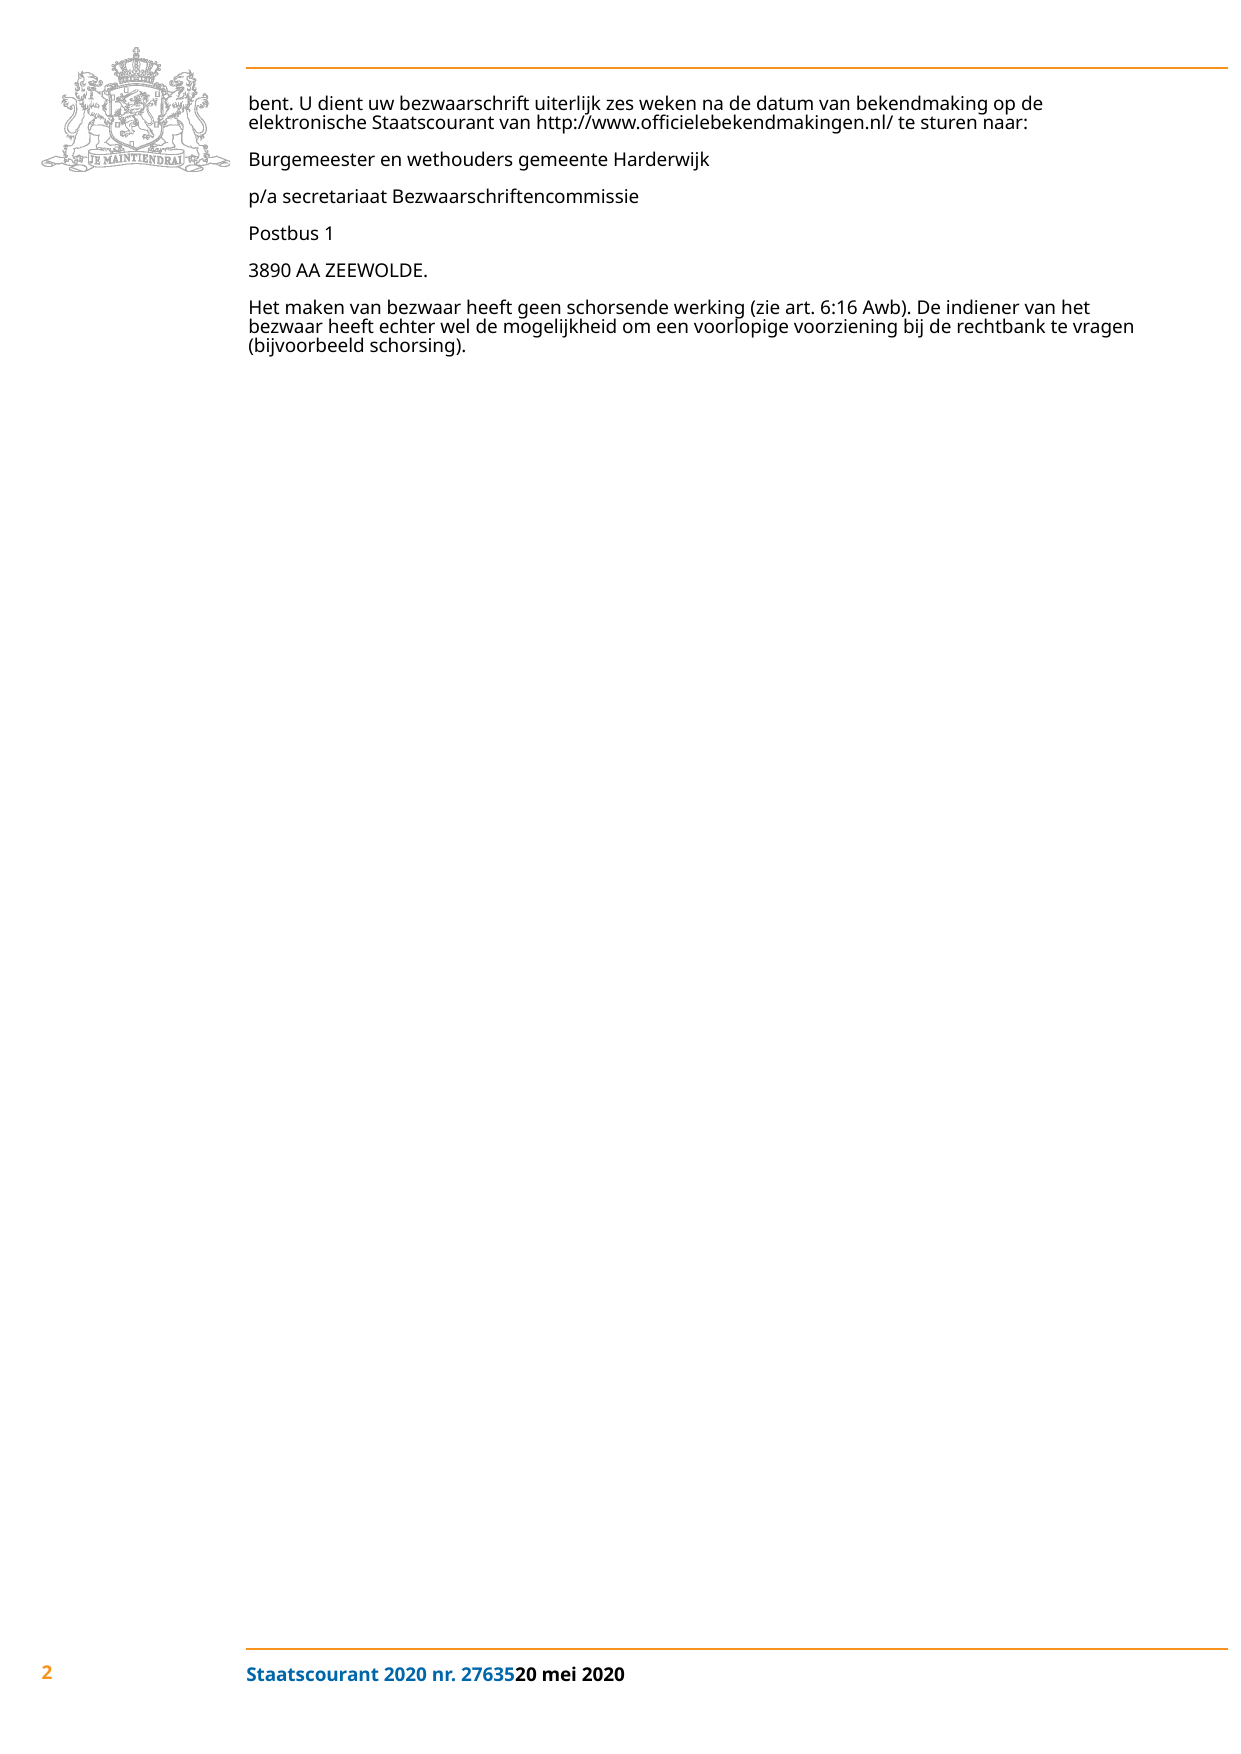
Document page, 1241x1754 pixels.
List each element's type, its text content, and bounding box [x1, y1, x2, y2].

text Postbus 1 [248, 225, 1152, 244]
text bent. U dient uw bezwaarschrift uiterlijk zes weken na de datum van bekendmaking op de elektronische Staatscourant van http://www.officielebekendmakingen.nl/ te sturen naar: [248, 95, 1152, 133]
text 3890 AA ZEEWOLDE. [248, 262, 1152, 281]
text Burgemeester en wethouders gemeente Harderwijk [248, 151, 1152, 170]
picture [41, 47, 231, 172]
text Het maken van bezwaar heeft geen schorsende werking (zie art. 6:16 Awb). De indiener van het bezwaar heeft echter wel de mogelijkheid om een voorlopige voorziening bij de rechtbank te vragen (bijvoorbeeld schorsing). [248, 299, 1152, 357]
text p/a secretariaat Bezwaarschriftencommissie [248, 188, 1152, 207]
